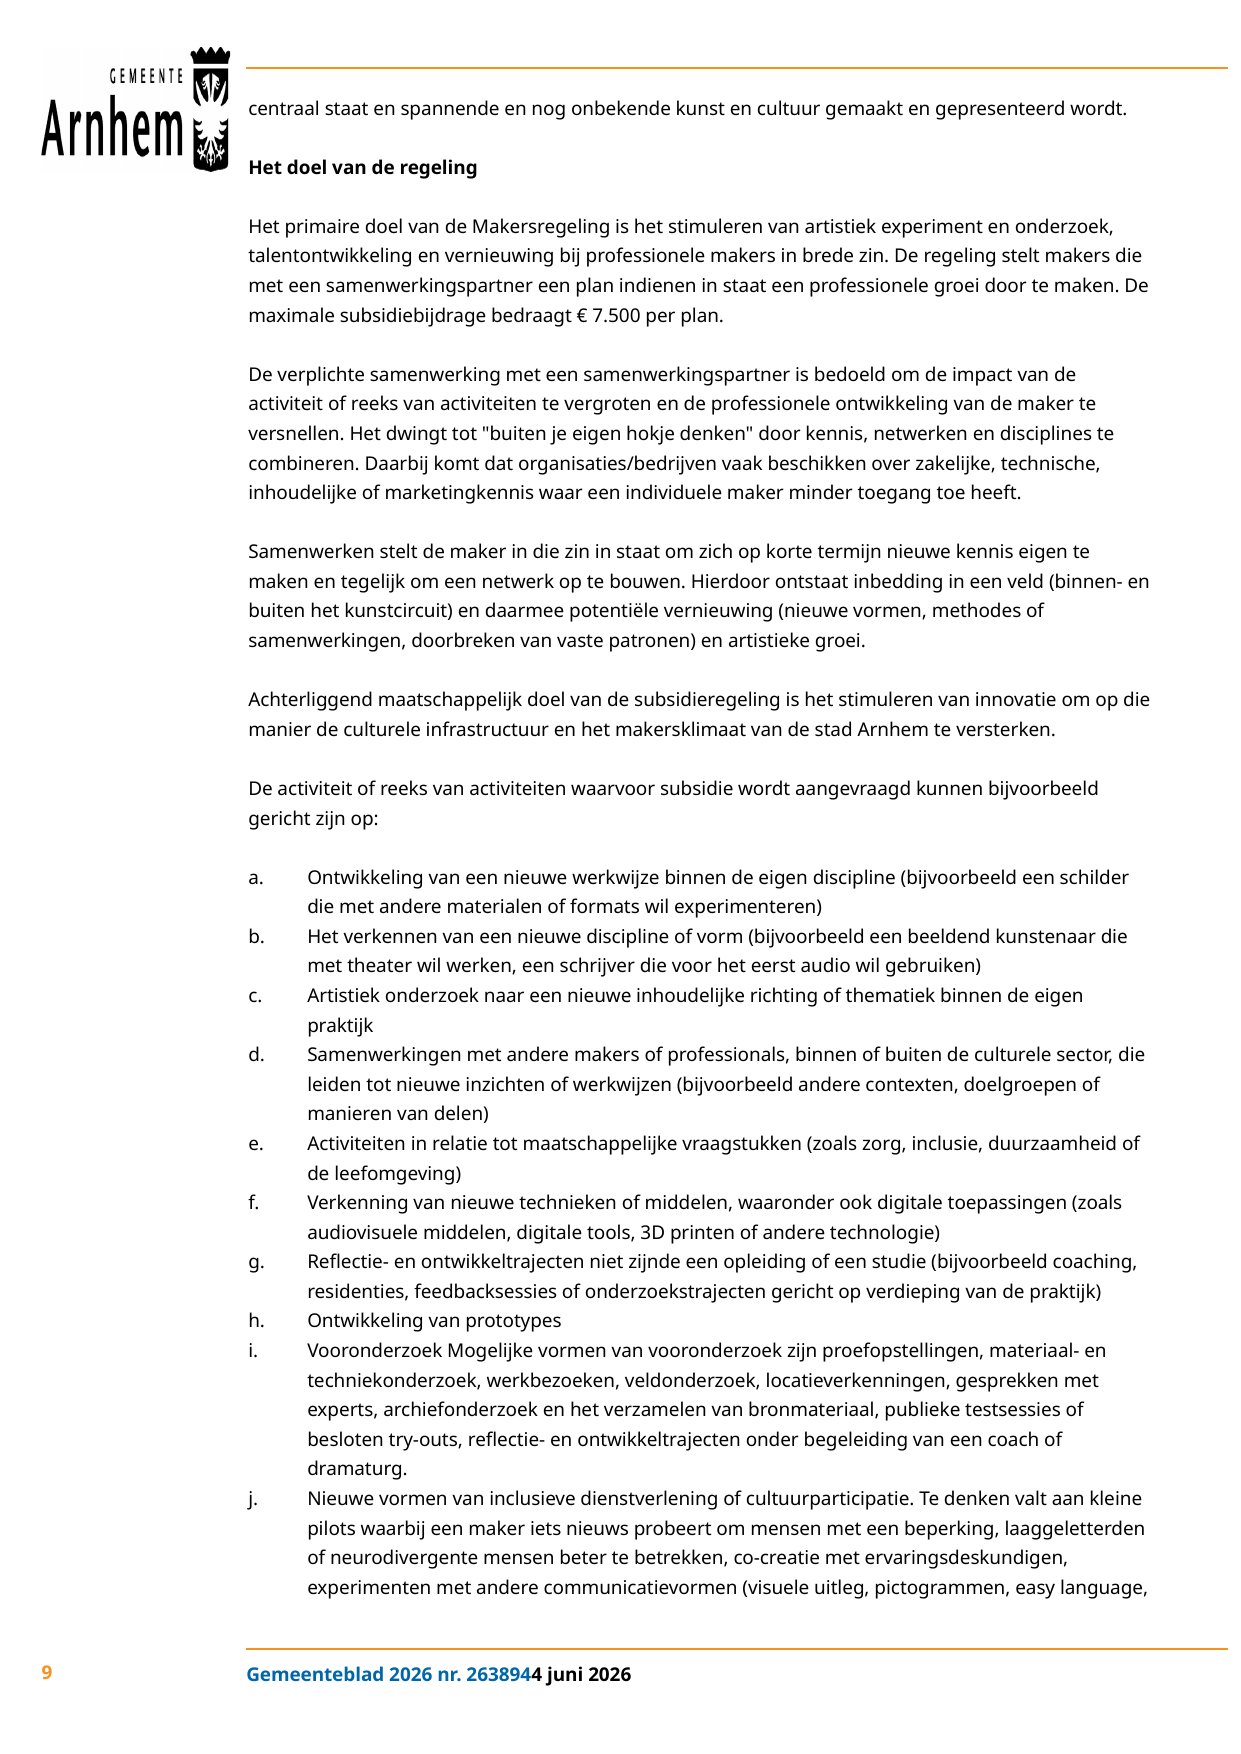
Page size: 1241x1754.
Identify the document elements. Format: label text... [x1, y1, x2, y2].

text De verplichte samenwerking met een samenwerkingspartner is bedoeld om de impact van de activiteit of reeks van activiteiten te vergroten en de professionele ontwikkeling van de maker te versnellen. Het dwingt tot "buiten je eigen hokje denken" door kennis, netwerken en disciplines te combineren. Daarbij komt dat organisaties/bedrijven vaak beschikken over zakelijke, technische, inhoudelijke of marketingkennis waar een individuele maker minder toegang toe heeft. [248, 361, 1152, 505]
list Ontwikkeling van prototypes [248, 1308, 1152, 1333]
list Ontwikkeling van een nieuwe werkwijze binnen de eigen discipline (bijvoorbeeld een schilder die met andere materialen of formats wil experimenteren) [248, 864, 1152, 919]
list Reflectie- en ontwikkeltrajecten niet zijnde een opleiding of een studie (bijvoorbeeld coaching, residenties, feedbacksessies of onderzoekstrajecten gericht op verdieping van de praktijk) [248, 1248, 1152, 1304]
text Het doel van de regeling [248, 154, 1152, 180]
list Nieuwe vormen van inclusieve dienstverlening of cultuurparticipatie. Te denken valt aan kleine pilots waarbij een maker iets nieuws probeert om mensen met een beperking, laaggeletterden of neurodivergente mensen beter te betrekken, co-creatie met ervaringsdeskundigen, experimenten met andere communicatievormen (visuele uitleg, pictogrammen, easy language, [248, 1485, 1152, 1600]
text De activiteit of reeks van activiteiten waarvoor subsidie wordt aangevraagd kunnen bijvoorbeeld gericht zijn op: [248, 775, 1152, 831]
list Artistiek onderzoek naar een nieuwe inhoudelijke richting of thematiek binnen de eigen praktijk [248, 982, 1152, 1038]
list Activiteiten in relatie tot maatschappelijke vraagstukken (zoals zorg, inclusie, duurzaamheid of de leefomgeving) [248, 1130, 1152, 1186]
picture [41, 47, 231, 172]
list Samenwerkingen met andere makers of professionals, binnen of buiten de culturele sector, die leiden tot nieuwe inzichten of werkwijzen (bijvoorbeeld andere contexten, doelgroepen of manieren van delen) [248, 1041, 1152, 1126]
text Het primaire doel van de Makersregeling is het stimuleren van artistiek experiment en onderzoek, talentontwikkeling en vernieuwing bij professionele makers in brede zin. De regeling stelt makers die met een samenwerkingspartner een plan indienen in staat een professionele groei door te maken. De maximale subsidiebijdrage bedraagt € 7.500 per plan. [248, 213, 1152, 328]
text centraal staat en spannende en nog onbekende kunst en cultuur gemaakt en gepresenteerd wordt. [248, 95, 1152, 121]
text Achterliggend maatschappelijk doel van de subsidieregeling is het stimuleren van innovatie om op die manier de culturele infrastructuur en het makersklimaat van de stad Arnhem te versterken. [248, 686, 1152, 742]
list Vooronderzoek Mogelijke vormen van vooronderzoek zijn proefopstellingen, materiaal- en techniekonderzoek, werkbezoeken, veldonderzoek, locatieverkenningen, gesprekken met experts, archiefonderzoek en het verzamelen van bronmateriaal, publieke testsessies of besloten try-outs, reflectie- en ontwikkeltrajecten onder begeleiding van een coach of dramaturg. [248, 1337, 1152, 1481]
text Samenwerken stelt de maker in die zin in staat om zich op korte termijn nieuwe kennis eigen te maken en tegelijk om een netwerk op te bouwen. Hierdoor ontstaat inbedding in een veld (binnen- en buiten het kunstcircuit) en daarmee potentiële vernieuwing (nieuwe vormen, methodes of samenwerkingen, doorbreken van vaste patronen) en artistieke groei. [248, 538, 1152, 653]
list Het verkennen van een nieuwe discipline of vorm (bijvoorbeeld een beeldend kunstenaar die met theater wil werken, een schrijver die voor het eerst audio wil gebruiken) [248, 923, 1152, 978]
list Verkenning van nieuwe technieken of middelen, waaronder ook digitale toepassingen (zoals audiovisuele middelen, digitale tools, 3D printen of andere technologie) [248, 1189, 1152, 1245]
